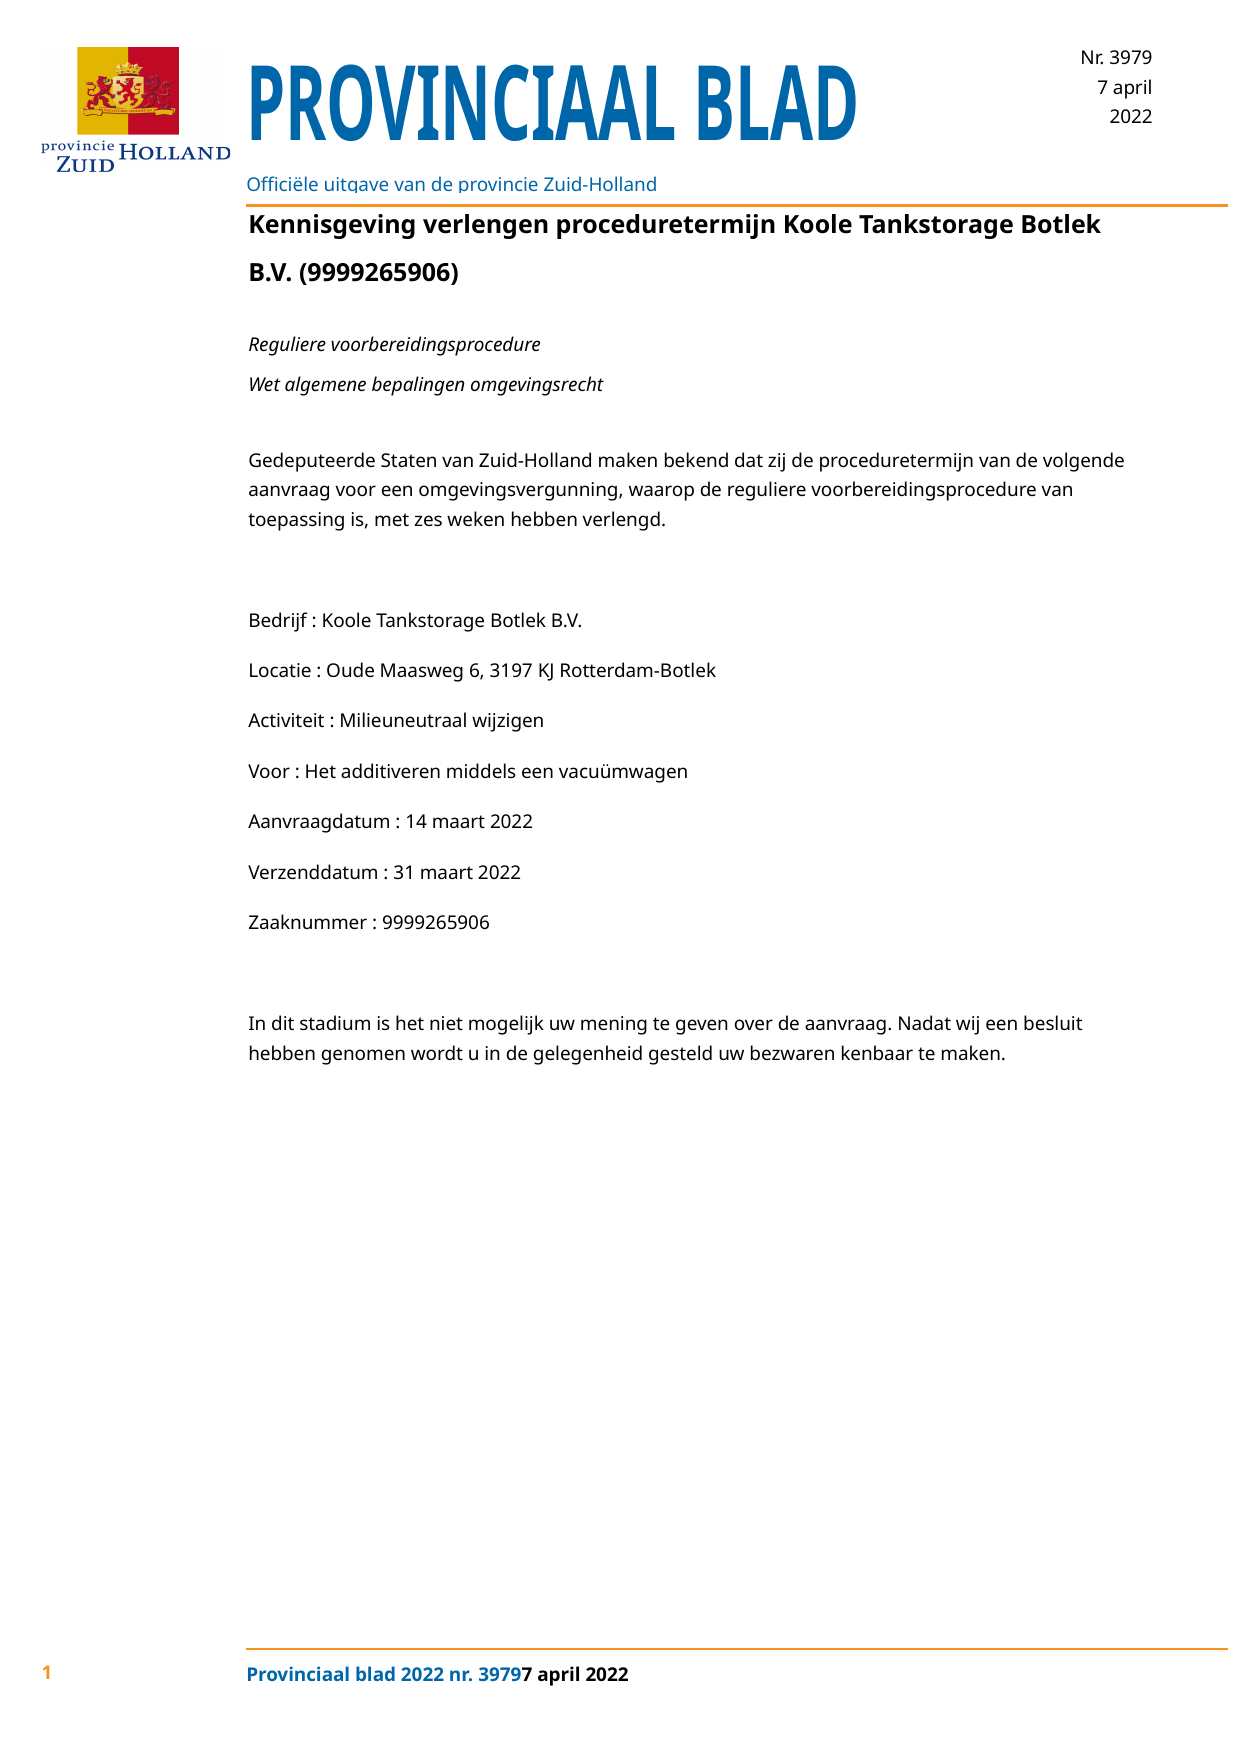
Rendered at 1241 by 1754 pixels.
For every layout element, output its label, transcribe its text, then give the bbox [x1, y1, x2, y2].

text Bedrijf : Koole Tankstorage Botlek B.V. [248, 607, 1152, 633]
text Reguliere voorbereidingsprocedure [248, 331, 1152, 357]
text Voor : Het additiveren middels een vacuümwagen [248, 758, 1152, 784]
text Zaaknummer : 9999265906 [248, 909, 1152, 935]
text Verzenddatum : 31 maart 2022 [248, 859, 1152, 885]
text Locatie : Oude Maasweg 6, 3197 KJ Rotterdam-Botlek [248, 657, 1152, 683]
text Kennisgeving verlengen proceduretermijn Koole Tankstorage Botlek B.V. (9999265906) [248, 207, 1152, 288]
text Activiteit : Milieuneutraal wijzigen [248, 708, 1152, 733]
picture [41, 47, 231, 172]
text Wet algemene bepalingen omgevingsrecht [248, 371, 1152, 396]
text In dit stadium is het niet mogelijk uw mening te geven over de aanvraag. Nadat wij een besluit hebben genomen wordt u in de gelegenheid gesteld uw bezwaren kenbaar te maken. [248, 1010, 1152, 1066]
text Gedeputeerde Staten van Zuid-Holland maken bekend dat zij de proceduretermijn van de volgende aanvraag voor een omgevingsvergunning, waarop de reguliere voorbereidingsprocedure van toepassing is, met zes weken hebben verlengd. [248, 447, 1152, 532]
text Aanvraagdatum : 14 maart 2022 [248, 808, 1152, 834]
